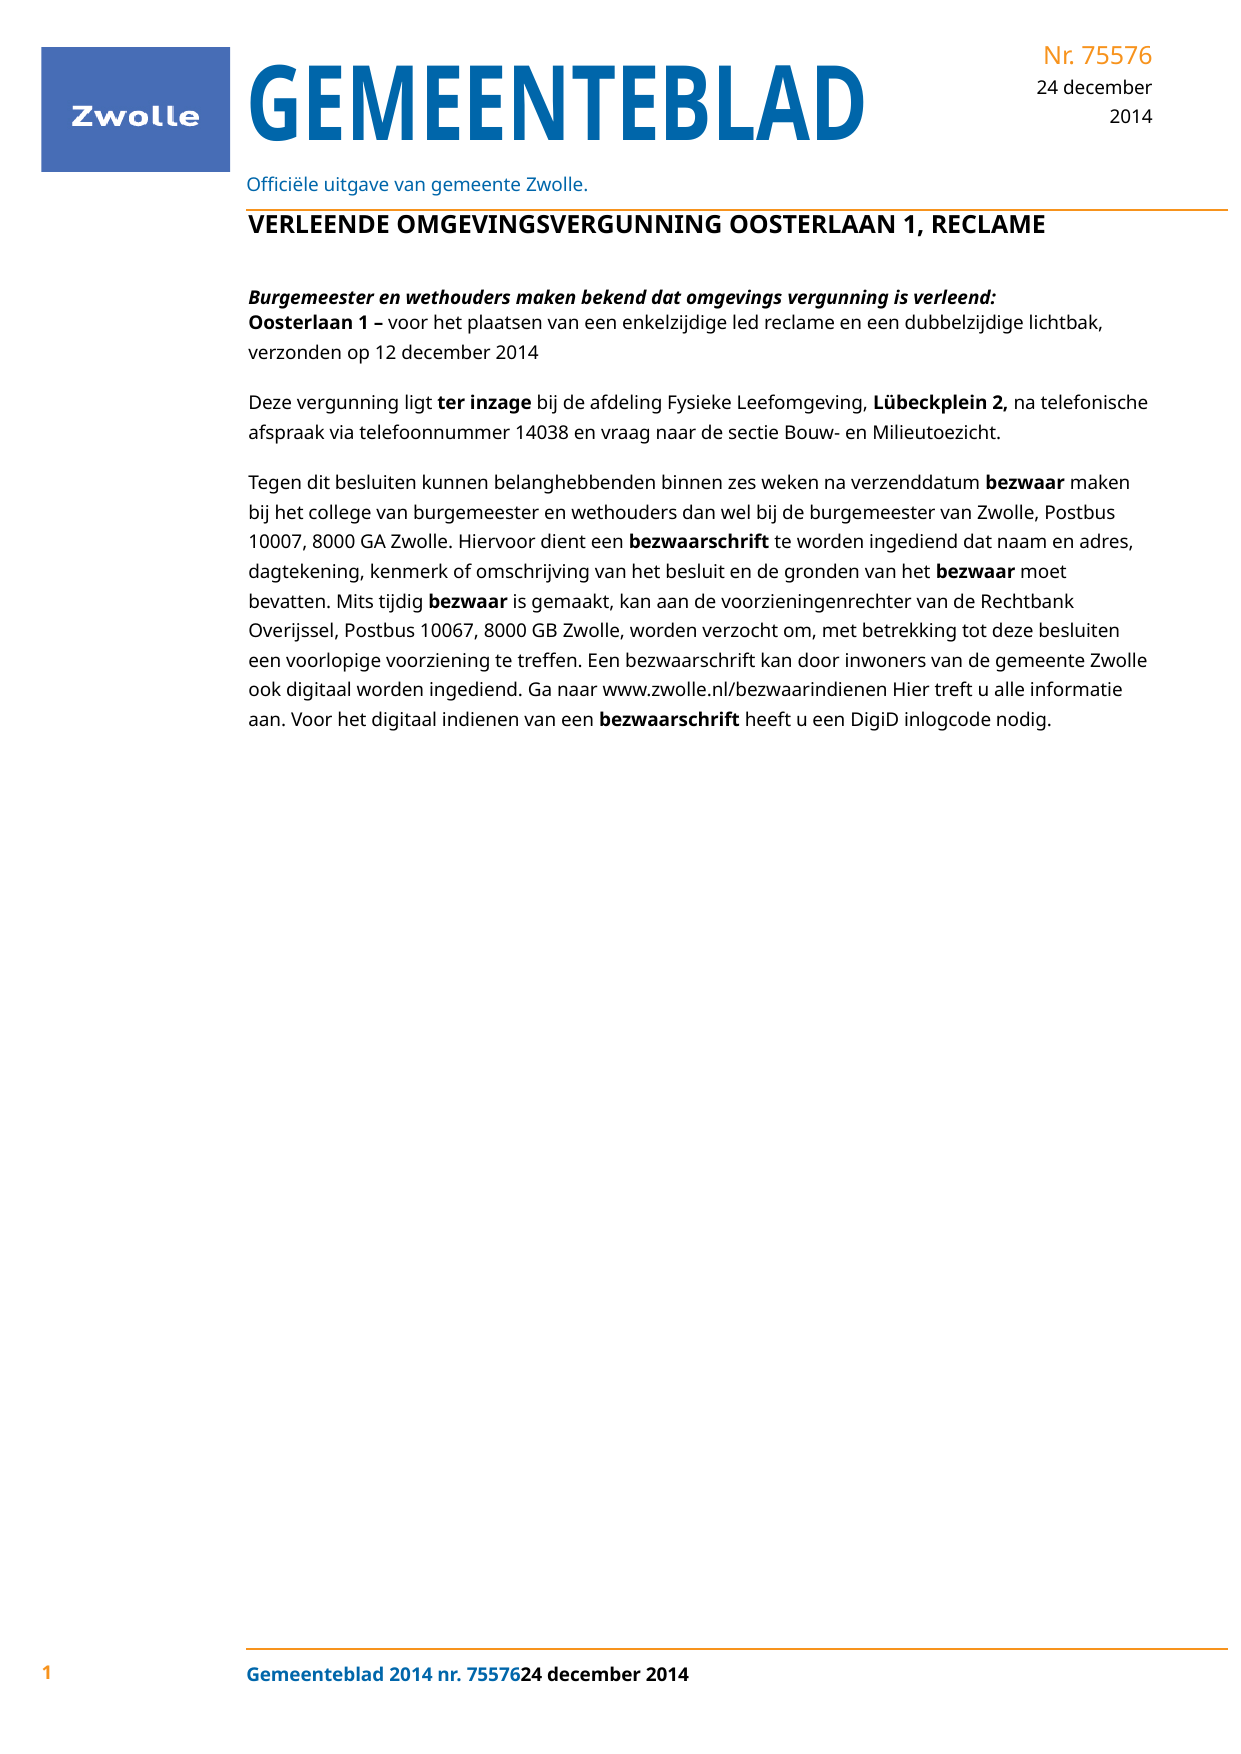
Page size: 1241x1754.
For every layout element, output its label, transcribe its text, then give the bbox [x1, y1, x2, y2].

text VERLEENDE OMGEVINGSVERGUNNING OOSTERLAAN 1, RECLAME [248, 211, 1152, 241]
text Burgemeester en wethouders maken bekend dat omgevings vergunning is verleend: [248, 284, 1152, 309]
picture [41, 47, 231, 172]
text Tegen dit besluiten kunnen belanghebbenden binnen zes weken na verzenddatum bezwaar maken bij het college van burgemeester en wethouders dan wel bij de burgemeester van Zwolle, Postbus 10007, 8000 GA Zwolle. Hiervoor dient een bezwaarschrift te worden ingediend dat naam en adres, dagtekening, kenmerk of omschrijving van het besluit en de gronden van het bezwaar moet bevatten. Mits tijdig bezwaar is gemaakt, kan aan de voorzieningenrechter van de Rechtbank Overijssel, Postbus 10067, 8000 GB Zwolle, worden verzocht om, met betrekking tot deze besluiten een voorlopige voorziening te treffen. Een bezwaarschrift kan door inwoners van de gemeente Zwolle ook digitaal worden ingediend. Ga naar www.zwolle.nl/bezwaarindienen Hier treft u alle informatie aan. Voor het digitaal indienen van een bezwaarschrift heeft u een DigiD inlogcode nodig. [248, 469, 1152, 732]
text Deze vergunning ligt ter inzage bij de afdeling Fysieke Leefomgeving, Lübeckplein 2, na telefonische afspraak via telefoonnummer 14038 en vraag naar de sectie Bouw- en Milieutoezicht. [248, 389, 1152, 445]
text Oosterlaan 1 – voor het plaatsen van een enkelzijdige led reclame en een dubbelzijdige lichtbak, verzonden op 12 december 2014 [248, 309, 1152, 365]
